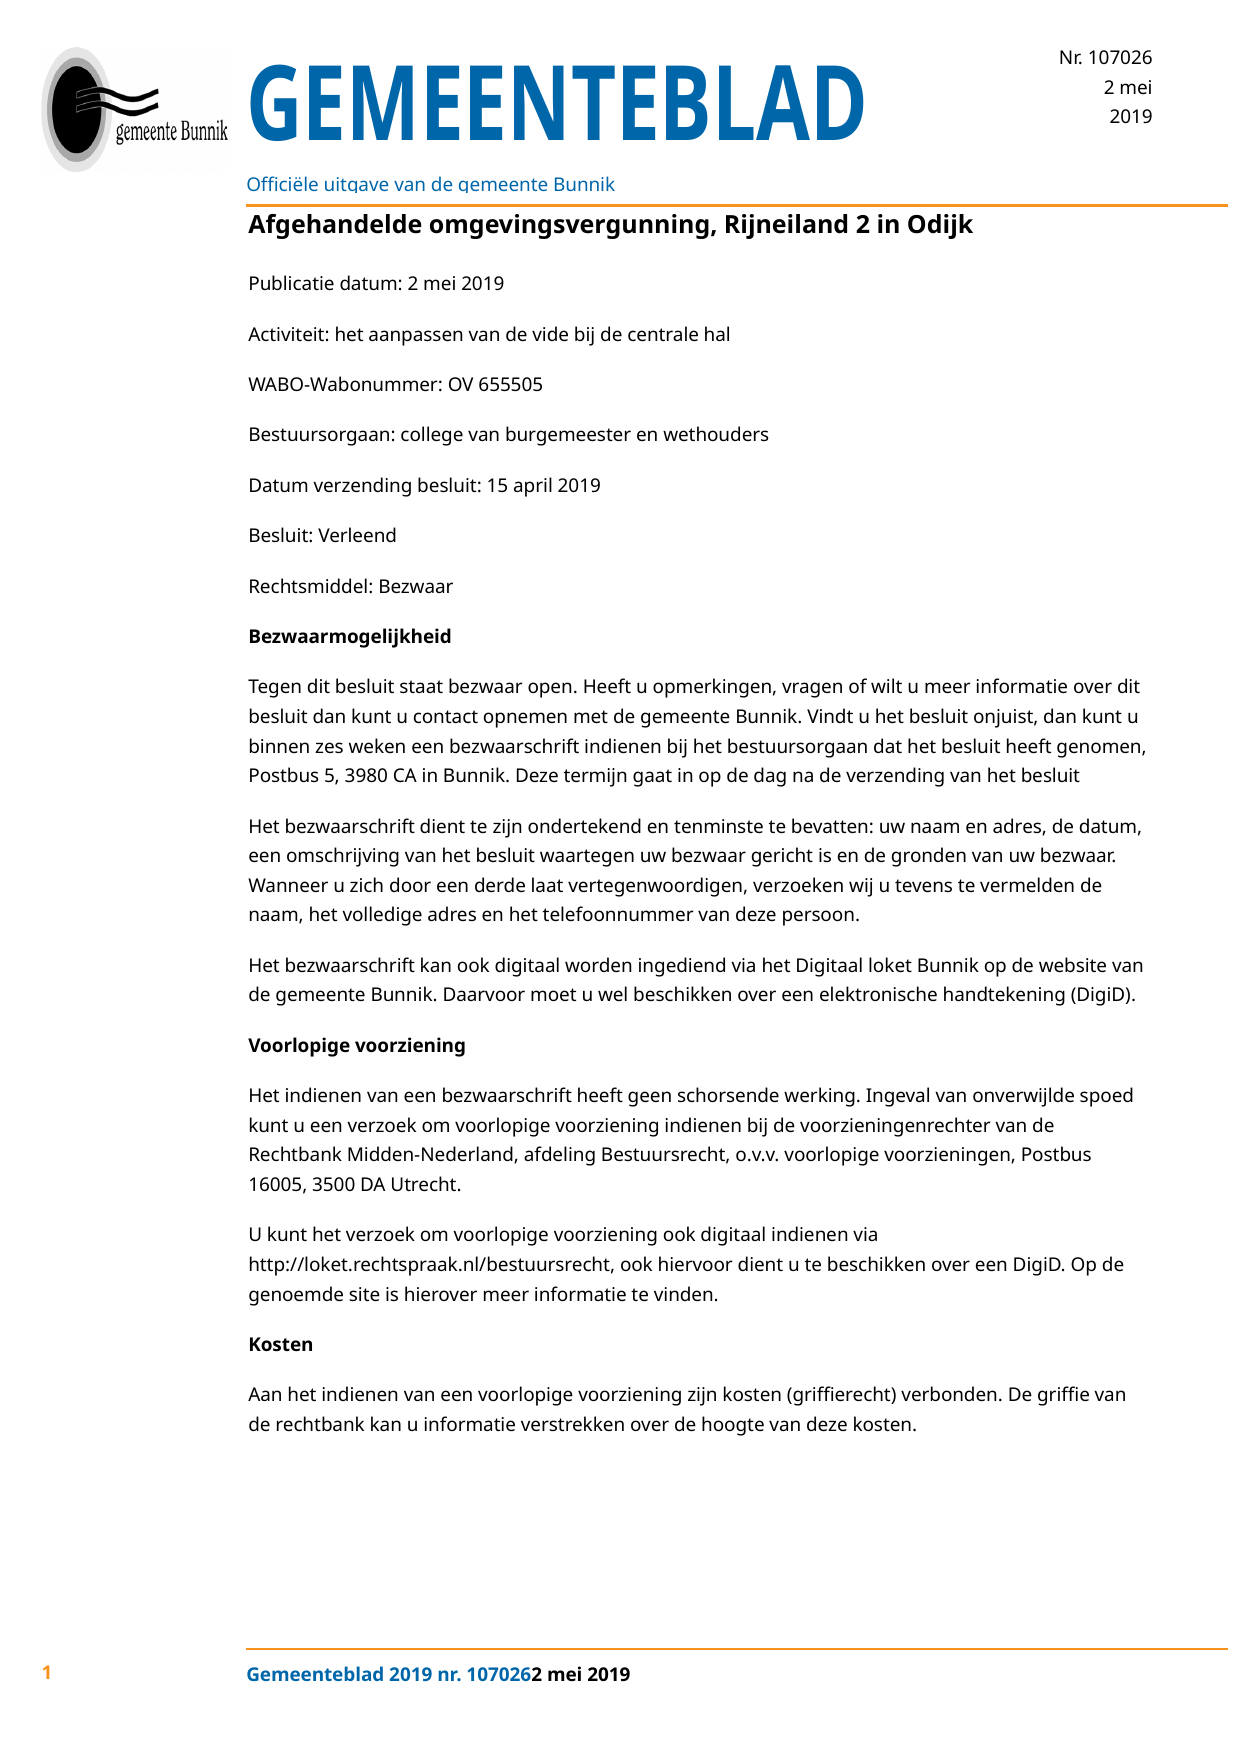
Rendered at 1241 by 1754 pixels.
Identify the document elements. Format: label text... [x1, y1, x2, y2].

text WABO-Wabonummer: OV 655505 [248, 371, 1152, 397]
text Het indienen van een bezwaarschrift heeft geen schorsende werking. Ingeval van onverwijlde spoed kunt u een verzoek om voorlopige voorziening indienen bij de voorzieningenrechter van de Rechtbank Midden-Nederland, afdeling Bestuursrecht, o.v.v. voorlopige voorzieningen, Postbus 16005, 3500 DA Utrecht. [248, 1082, 1152, 1197]
text Bezwaarmogelijkheid [248, 623, 1152, 649]
text Het bezwaarschrift kan ook digitaal worden ingediend via het Digitaal loket Bunnik op de website van de gemeente Bunnik. Daarvoor moet u wel beschikken over een elektronische handtekening (DigiD). [248, 952, 1152, 1007]
text Tegen dit besluit staat bezwaar open. Heeft u opmerkingen, vragen of wilt u meer informatie over dit besluit dan kunt u contact opnemen met de gemeente Bunnik. Vindt u het besluit onjuist, dan kunt u binnen zes weken een bezwaarschrift indienen bij het bestuursorgaan dat het besluit heeft genomen, Postbus 5, 3980 CA in Bunnik. Deze termijn gaat in op de dag na de verzending van het besluit [248, 674, 1152, 788]
text Het bezwaarschrift dient te zijn ondertekend en tenminste te bevatten: uw naam en adres, de datum, een omschrijving van het besluit waartegen uw bezwaar gericht is en de gronden van uw bezwaar. Wanneer u zich door een derde laat vertegenwoordigen, verzoeken wij u tevens te vermelden de naam, het volledige adres en het telefoonnummer van deze persoon. [248, 813, 1152, 927]
text Voorlopige voorziening [248, 1032, 1152, 1058]
text Bestuursorgaan: college van burgemeester en wethouders [248, 422, 1152, 447]
text Afgehandelde omgevingsvergunning, Rijneiland 2 in Odijk [248, 207, 1152, 241]
text Aan het indienen van een voorlopige voorziening zijn kosten (griffierecht) verbonden. De griffie van de rechtbank kan u informatie verstrekken over de hoogte van deze kosten. [248, 1382, 1152, 1437]
text U kunt het verzoek om voorlopige voorziening ook digitaal indienen via http://loket.rechtspraak.nl/bestuursrecht, ook hiervoor dient u te beschikken over een DigiD. Op de genoemde site is hierover meer informatie te vinden. [248, 1222, 1152, 1306]
text Datum verzending besluit: 15 april 2019 [248, 472, 1152, 498]
picture [41, 47, 231, 172]
text Publicatie datum: 2 mei 2019 [248, 270, 1152, 296]
text Kosten [248, 1331, 1152, 1357]
text Activiteit: het aanpassen van de vide bij de centrale hal [248, 321, 1152, 346]
text Rechtsmiddel: Bezwaar [248, 573, 1152, 598]
text Besluit: Verleend [248, 522, 1152, 548]
